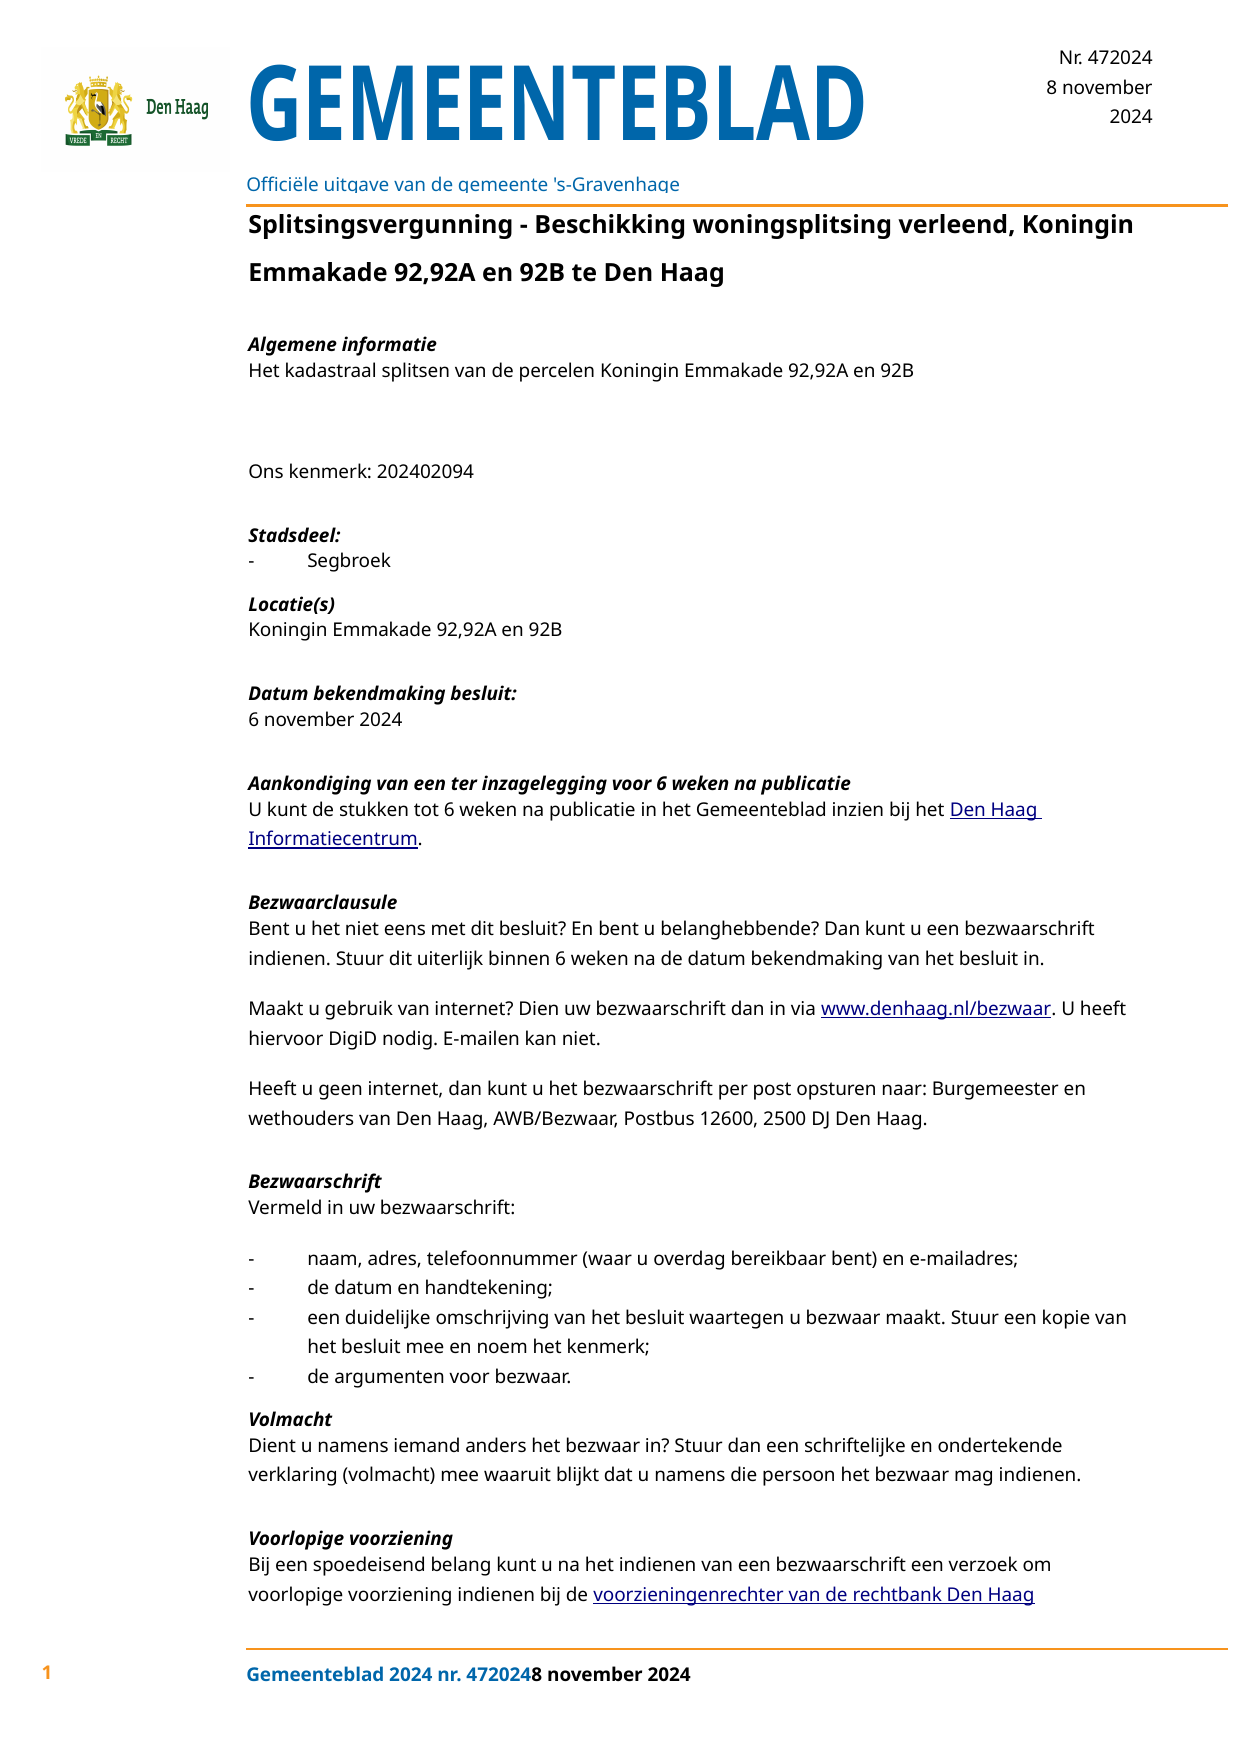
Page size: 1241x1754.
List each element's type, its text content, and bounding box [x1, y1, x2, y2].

text Stadsdeel: [248, 522, 1152, 548]
text Maakt u gebruik van internet? Dien uw bezwaarschrift dan in via www.denhaag.nl/bezwaar. U heeft hiervoor DigiD nodig. E-mailen kan niet. [248, 995, 1152, 1051]
text Bezwaarclausule [248, 889, 1152, 915]
text Splitsingsvergunning - Beschikking woningsplitsing verleend, Koningin Emmakade 92,92A en 92B te Den Haag [248, 207, 1152, 288]
list de argumenten voor bezwaar. [248, 1363, 1152, 1389]
text Het kadastraal splitsen van de percelen Koningin Emmakade 92,92A en 92B [248, 357, 1152, 383]
text Koningin Emmakade 92,92A en 92B [248, 617, 1152, 642]
text Bezwaarschrift [248, 1169, 1152, 1194]
picture [41, 47, 231, 172]
text Heeft u geen internet, dan kunt u het bezwaarschrift per post opsturen naar: Burgemeester en wethouders van Den Haag, AWB/Bezwaar, Postbus 12600, 2500 DJ Den Haag. [248, 1075, 1152, 1131]
text Locatie(s) [248, 591, 1152, 617]
text Datum bekendmaking besluit: [248, 681, 1152, 706]
text Algemene informatie [248, 331, 1152, 357]
text Aankondiging van een ter inzagelegging voor 6 weken na publicatie [248, 770, 1152, 796]
text Vermeld in uw bezwaarschrift: [248, 1194, 1152, 1220]
list naam, adres, telefoonnummer (waar u overdag bereikbaar bent) en e-mailadres; [248, 1245, 1152, 1271]
text Bent u het niet eens met dit besluit? En bent u belanghebbende? Dan kunt u een bezwaarschrift indienen. Stuur dit uiterlijk binnen 6 weken na de datum bekendmaking van het besluit in. [248, 915, 1152, 971]
text Bij een spoedeisend belang kunt u na het indienen van een bezwaarschrift een verzoek om voorlopige voorziening indienen bij de voorzieningenrechter van de rechtbank Den Haag [248, 1551, 1152, 1607]
text 6 november 2024 [248, 706, 1152, 732]
list een duidelijke omschrijving van het besluit waartegen u bezwaar maakt. Stuur een kopie van het besluit mee en noem het kenmerk; [248, 1304, 1152, 1359]
text Ons kenmerk: 202402094 [248, 458, 1152, 484]
text U kunt de stukken tot 6 weken na publicatie in het Gemeenteblad inzien bij het Den Haag Informatiecentrum. [248, 796, 1152, 851]
text Dient u namens iemand anders het bezwaar in? Stuur dan een schriftelijke en ondertekende verklaring (volmacht) mee waaruit blijkt dat u namens die persoon het bezwaar mag indienen. [248, 1432, 1152, 1487]
text Volmacht [248, 1406, 1152, 1432]
list de datum en handtekening; [248, 1274, 1152, 1300]
list Segbroek [248, 548, 1152, 573]
text Voorlopige voorziening [248, 1526, 1152, 1551]
